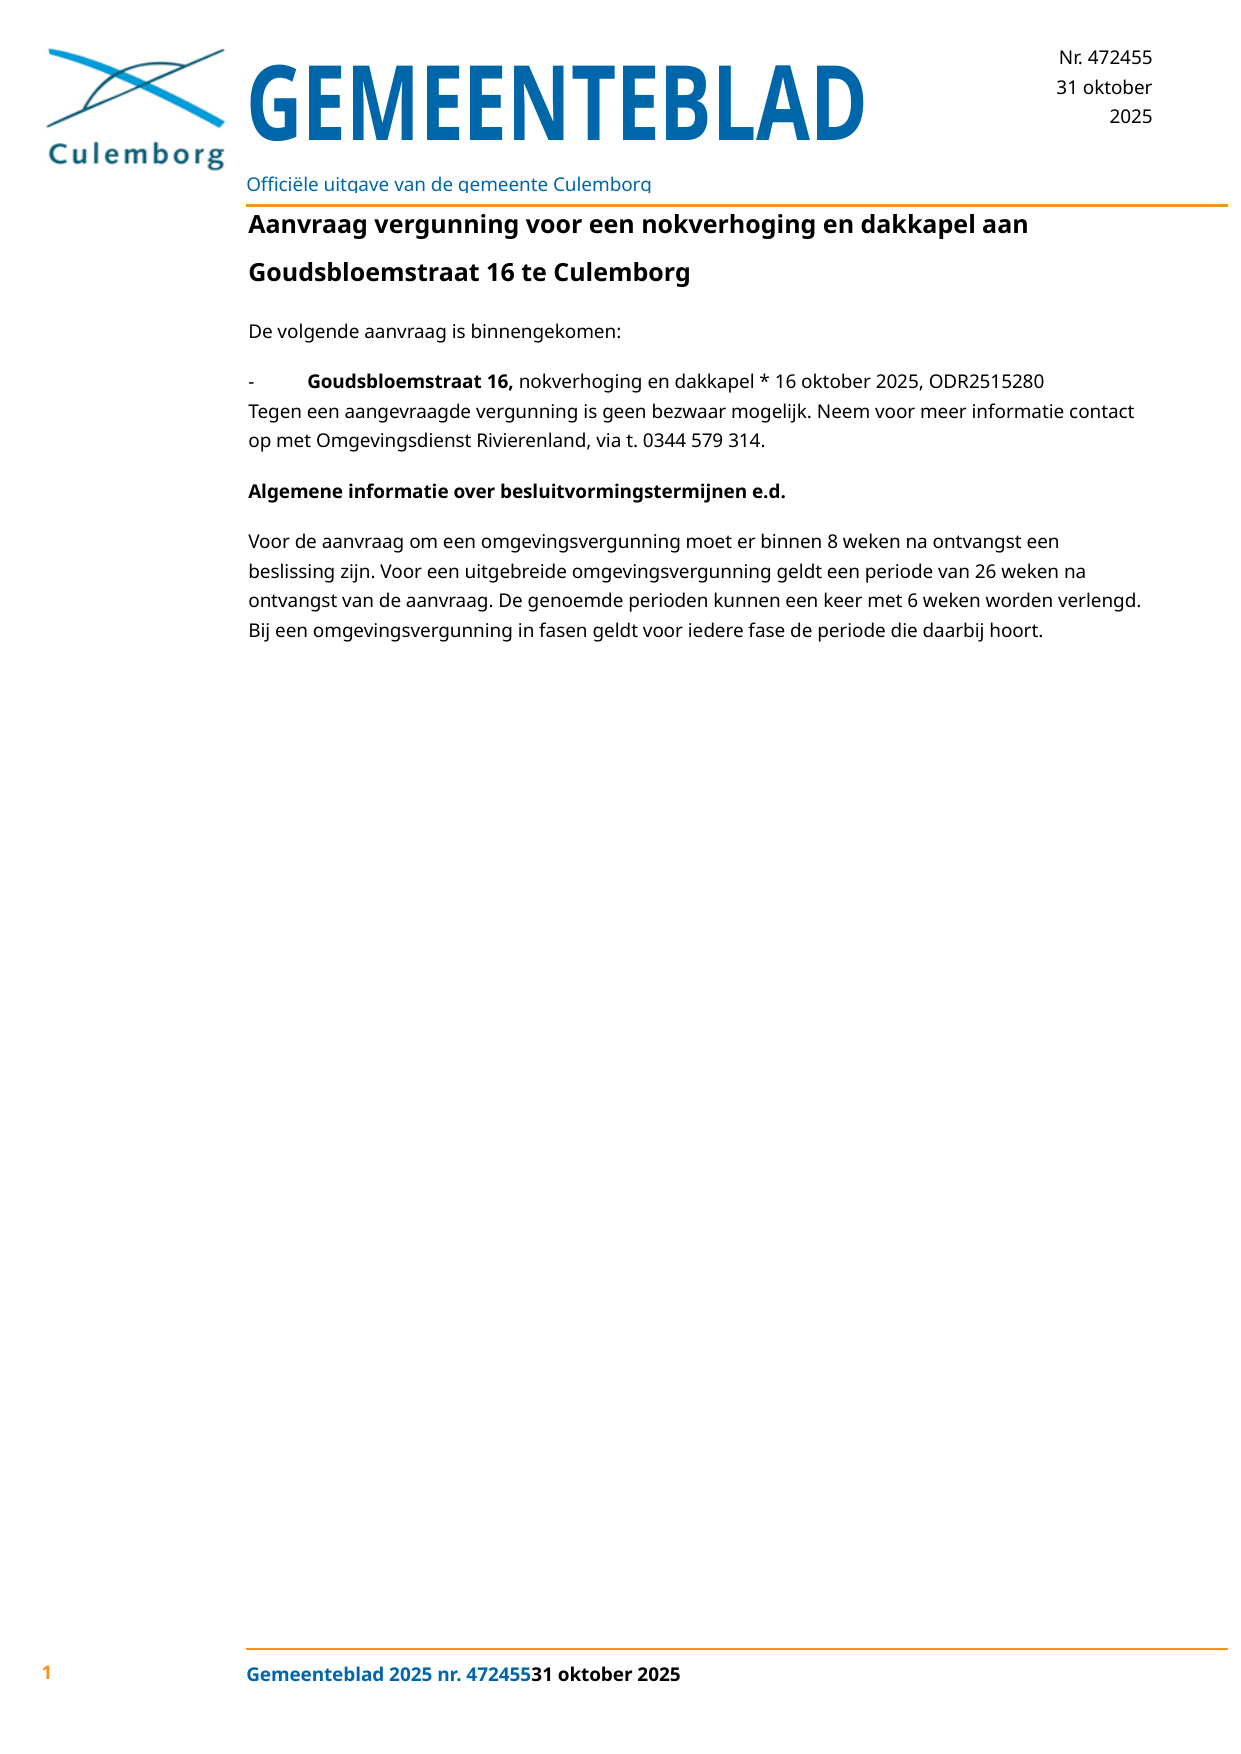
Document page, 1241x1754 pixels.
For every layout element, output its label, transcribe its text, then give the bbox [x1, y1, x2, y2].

text De volgende aanvraag is binnengekomen: [248, 318, 1152, 344]
text Voor de aanvraag om een omgevingsvergunning moet er binnen 8 weken na ontvangst een beslissing zijn. Voor een uitgebreide omgevingsvergunning geldt een periode van 26 weken na ontvangst van de aanvraag. De genoemde perioden kunnen een keer met 6 weken worden verlengd. Bij een omgevingsvergunning in fasen geldt voor iedere fase de periode die daarbij hoort. [248, 528, 1152, 643]
picture [41, 47, 231, 172]
text Algemene informatie over besluitvormingstermijnen e.d. [248, 478, 1152, 504]
list Goudsbloemstraat 16, nokverhoging en dakkapel * 16 oktober 2025, ODR2515280 [248, 368, 1152, 394]
text Aanvraag vergunning voor een nokverhoging en dakkapel aan Goudsbloemstraat 16 te Culemborg [248, 207, 1152, 288]
text Tegen een aangevraagde vergunning is geen bezwaar mogelijk. Neem voor meer informatie contact op met Omgevingsdienst Rivierenland, via t. 0344 579 314. [248, 398, 1152, 453]
